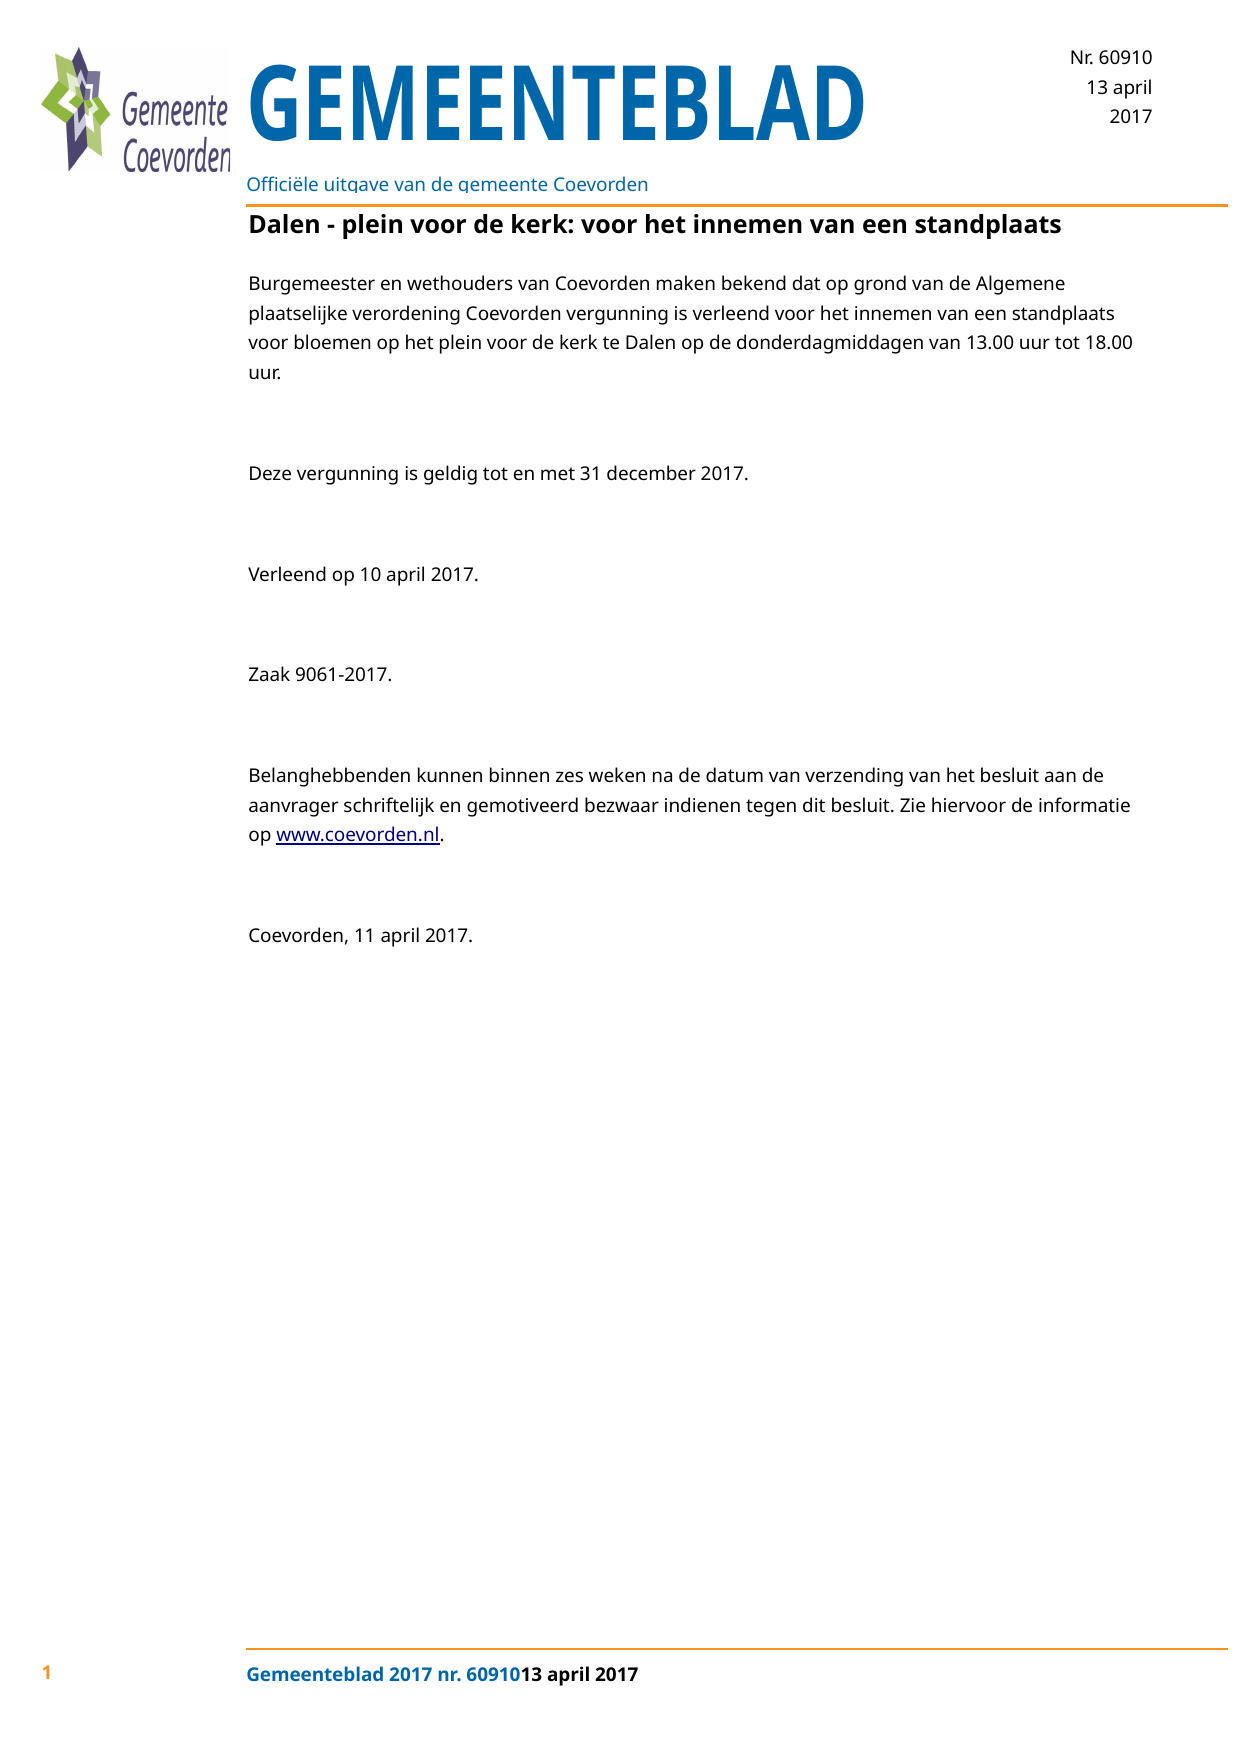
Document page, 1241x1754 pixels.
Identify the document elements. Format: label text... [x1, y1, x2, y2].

text Verleend op 10 april 2017. [248, 561, 1152, 586]
text Dalen - plein voor de kerk: voor het innemen van een standplaats [248, 207, 1152, 241]
text Belanghebbenden kunnen binnen zes weken na de datum van verzending van het besluit aan de aanvrager schriftelijk en gemotiveerd bezwaar indienen tegen dit besluit. Zie hiervoor de informatie op www.coevorden.nl. [248, 762, 1152, 847]
picture [41, 47, 231, 172]
text Zaak 9061-2017. [248, 662, 1152, 687]
text Burgemeester en wethouders van Coevorden maken bekend dat op grond van de Algemene plaatselijke verordening Coevorden vergunning is verleend voor het innemen van een standplaats voor bloemen op het plein voor de kerk te Dalen op de donderdagmiddagen van 13.00 uur tot 18.00 uur. [248, 270, 1152, 385]
text Coevorden, 11 april 2017. [248, 922, 1152, 948]
text Deze vergunning is geldig tot en met 31 december 2017. [248, 460, 1152, 486]
